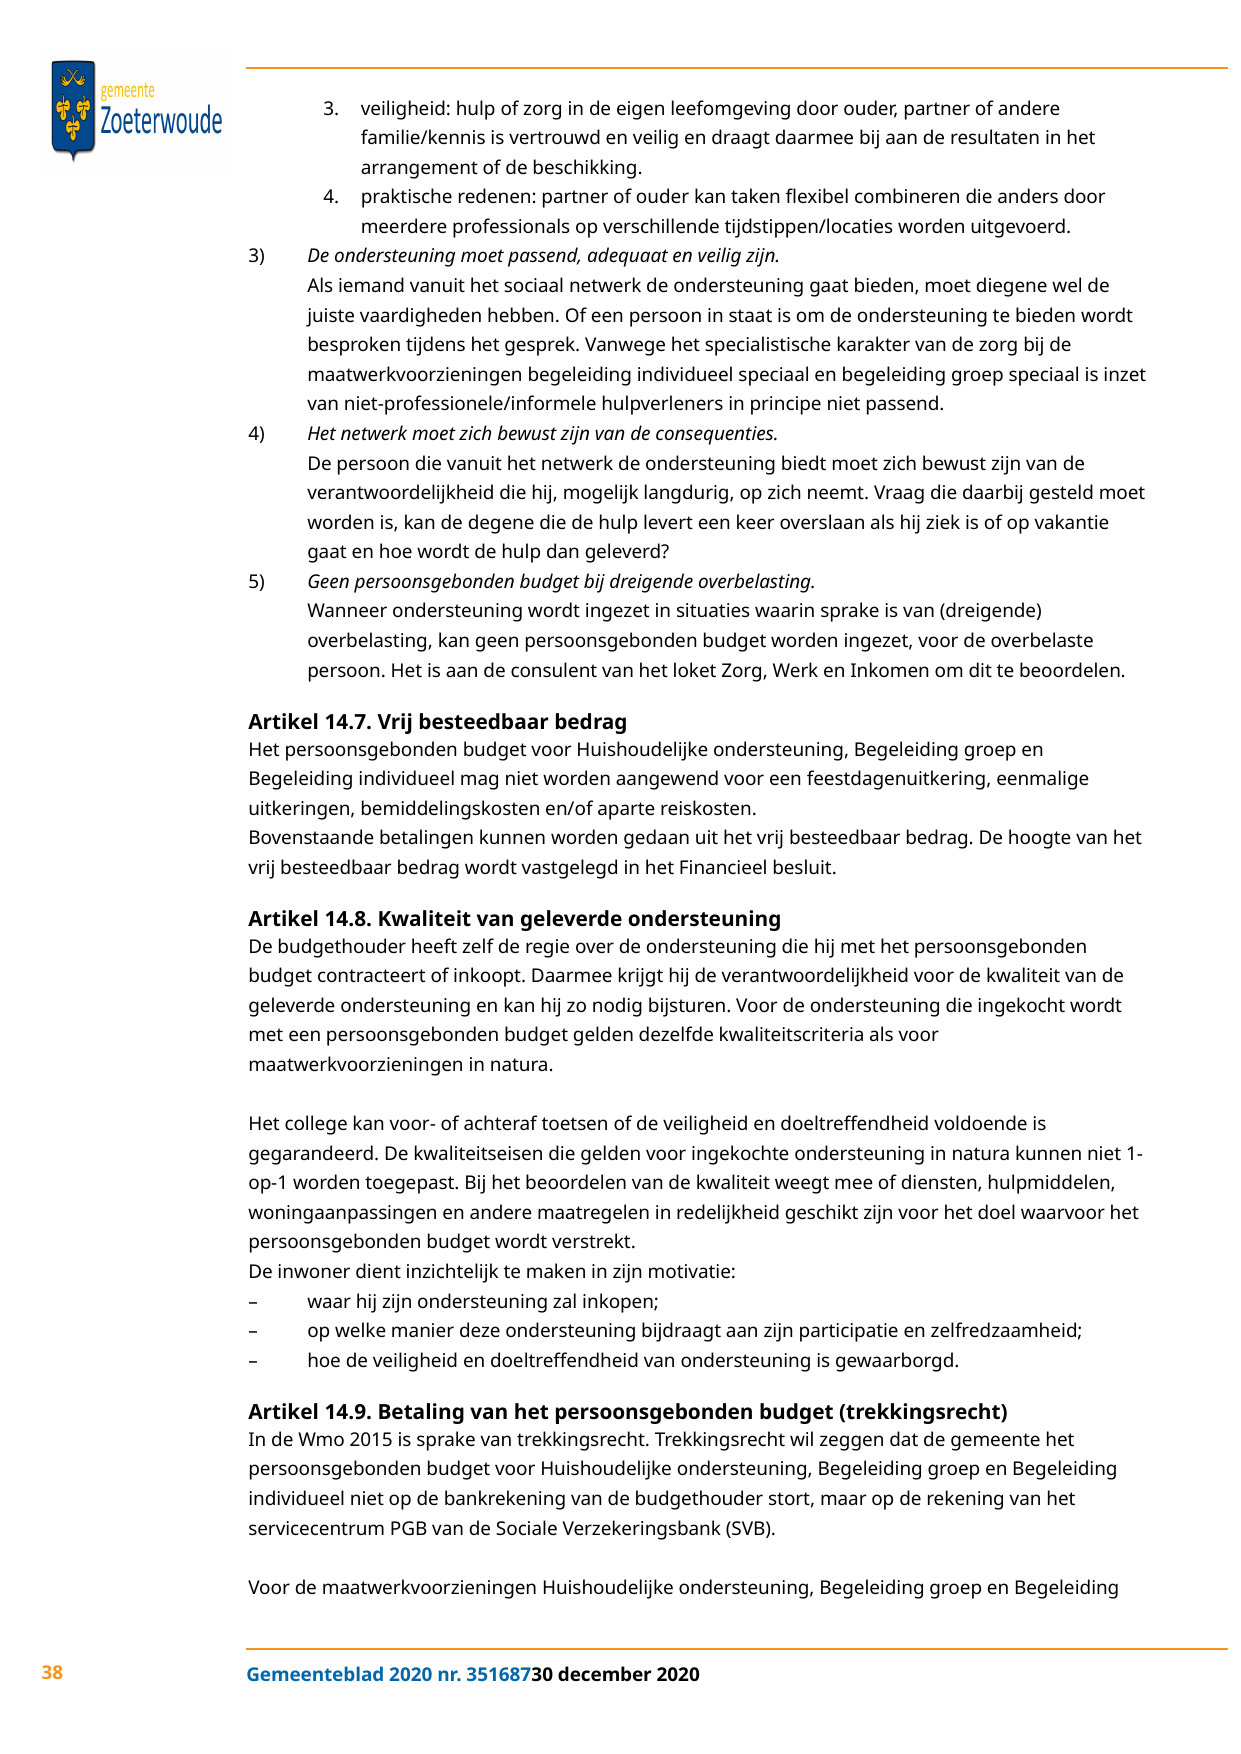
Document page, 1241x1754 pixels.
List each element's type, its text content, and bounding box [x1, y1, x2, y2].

text In de Wmo 2015 is sprake van trekkingsrecht. Trekkingsrecht wil zeggen dat de gemeente het persoonsgebonden budget voor Huishoudelijke ondersteuning, Begeleiding groep en Begeleiding individueel niet op de bankrekening van de budgethouder stort, maar op de rekening van het servicecentrum PGB van de Sociale Verzekeringsbank (SVB). [248, 1426, 1152, 1540]
text Voor de maatwerkvoorzieningen Huishoudelijke ondersteuning, Begeleiding groep en Begeleiding [248, 1574, 1152, 1599]
list op welke manier deze ondersteuning bijdraagt aan zijn participatie en zelfredzaamheid; [248, 1317, 1152, 1343]
list De ondersteuning moet passend, adequaat en veilig zijn. [248, 243, 1152, 268]
list Geen persoonsgebonden budget bij dreigende overbelasting. [248, 568, 1152, 594]
text Artikel 14.8. Kwaliteit van geleverde ondersteuning [248, 904, 1152, 933]
text Bovenstaande betalingen kunnen worden gedaan uit het vrij besteedbaar bedrag. De hoogte van het vrij besteedbaar bedrag wordt vastgelegd in het Financieel besluit. [248, 824, 1152, 880]
picture [41, 47, 231, 172]
list praktische redenen: partner of ouder kan taken flexibel combineren die anders door meerdere professionals op verschillende tijdstippen/locaties worden uitgevoerd. [323, 183, 1152, 239]
text De inwoner dient inzichtelijk te maken in zijn motivatie: [248, 1258, 1152, 1284]
text Artikel 14.9. Betaling van het persoonsgebonden budget (trekkingsrecht) [248, 1397, 1152, 1426]
list Als iemand vanuit het sociaal netwerk de ondersteuning gaat bieden, moet diegene wel de juiste vaardigheden hebben. Of een persoon in staat is om de ondersteuning te bieden wordt besproken tijdens het gesprek. Vanwege het specialistische karakter van de zorg bij de maatwerkvoorzieningen begeleiding individueel speciaal en begeleiding groep speciaal is inzet van niet-professionele/informele hulpverleners in principe niet passend. [248, 272, 1152, 416]
text De budgethouder heeft zelf de regie over de ondersteuning die hij met het persoonsgebonden budget contracteert of inkoopt. Daarmee krijgt hij de verantwoordelijkheid voor de kwaliteit van de geleverde ondersteuning en kan hij zo nodig bijsturen. Voor de ondersteuning die ingekocht wordt met een persoonsgebonden budget gelden dezelfde kwaliteitscriteria als voor maatwerkvoorzieningen in natura. [248, 933, 1152, 1077]
text Het persoonsgebonden budget voor Huishoudelijke ondersteuning, Begeleiding groep en Begeleiding individueel mag niet worden aangewend voor een feestdagenuitkering, eenmalige uitkeringen, bemiddelingskosten en/of aparte reiskosten. [248, 736, 1152, 821]
list Wanneer ondersteuning wordt ingezet in situaties waarin sprake is van (dreigende) overbelasting, kan geen persoonsgebonden budget worden ingezet, voor de overbelaste persoon. Het is aan de consulent van het loket Zorg, Werk en Inkomen om dit te beoordelen. [248, 598, 1152, 683]
list waar hij zijn ondersteuning zal inkopen; [248, 1288, 1152, 1314]
list Het netwerk moet zich bewust zijn van de consequenties. [248, 420, 1152, 446]
list veiligheid: hulp of zorg in de eigen leefomgeving door ouder, partner of andere familie/kennis is vertrouwd en veilig en draagt daarmee bij aan de resultaten in het arrangement of de beschikking. [323, 95, 1152, 180]
text Het college kan voor- of achteraf toetsen of de veiligheid en doeltreffendheid voldoende is gegarandeerd. De kwaliteitseisen die gelden voor ingekochte ondersteuning in natura kunnen niet 1-op-1 worden toegepast. Bij het beoordelen van de kwaliteit weegt mee of diensten, hulpmiddelen, woningaanpassingen en andere maatregelen in redelijkheid geschikt zijn voor het doel waarvoor het persoonsgebonden budget wordt verstrekt. [248, 1110, 1152, 1254]
list hoe de veiligheid en doeltreffendheid van ondersteuning is gewaarborgd. [248, 1347, 1152, 1373]
text Artikel 14.7. Vrij besteedbaar bedrag [248, 707, 1152, 736]
list De persoon die vanuit het netwerk de ondersteuning biedt moet zich bewust zijn van de verantwoordelijkheid die hij, mogelijk langdurig, op zich neemt. Vraag die daarbij gesteld moet worden is, kan de degene die de hulp levert een keer overslaan als hij ziek is of op vakantie gaat en hoe wordt de hulp dan geleverd? [248, 450, 1152, 564]
